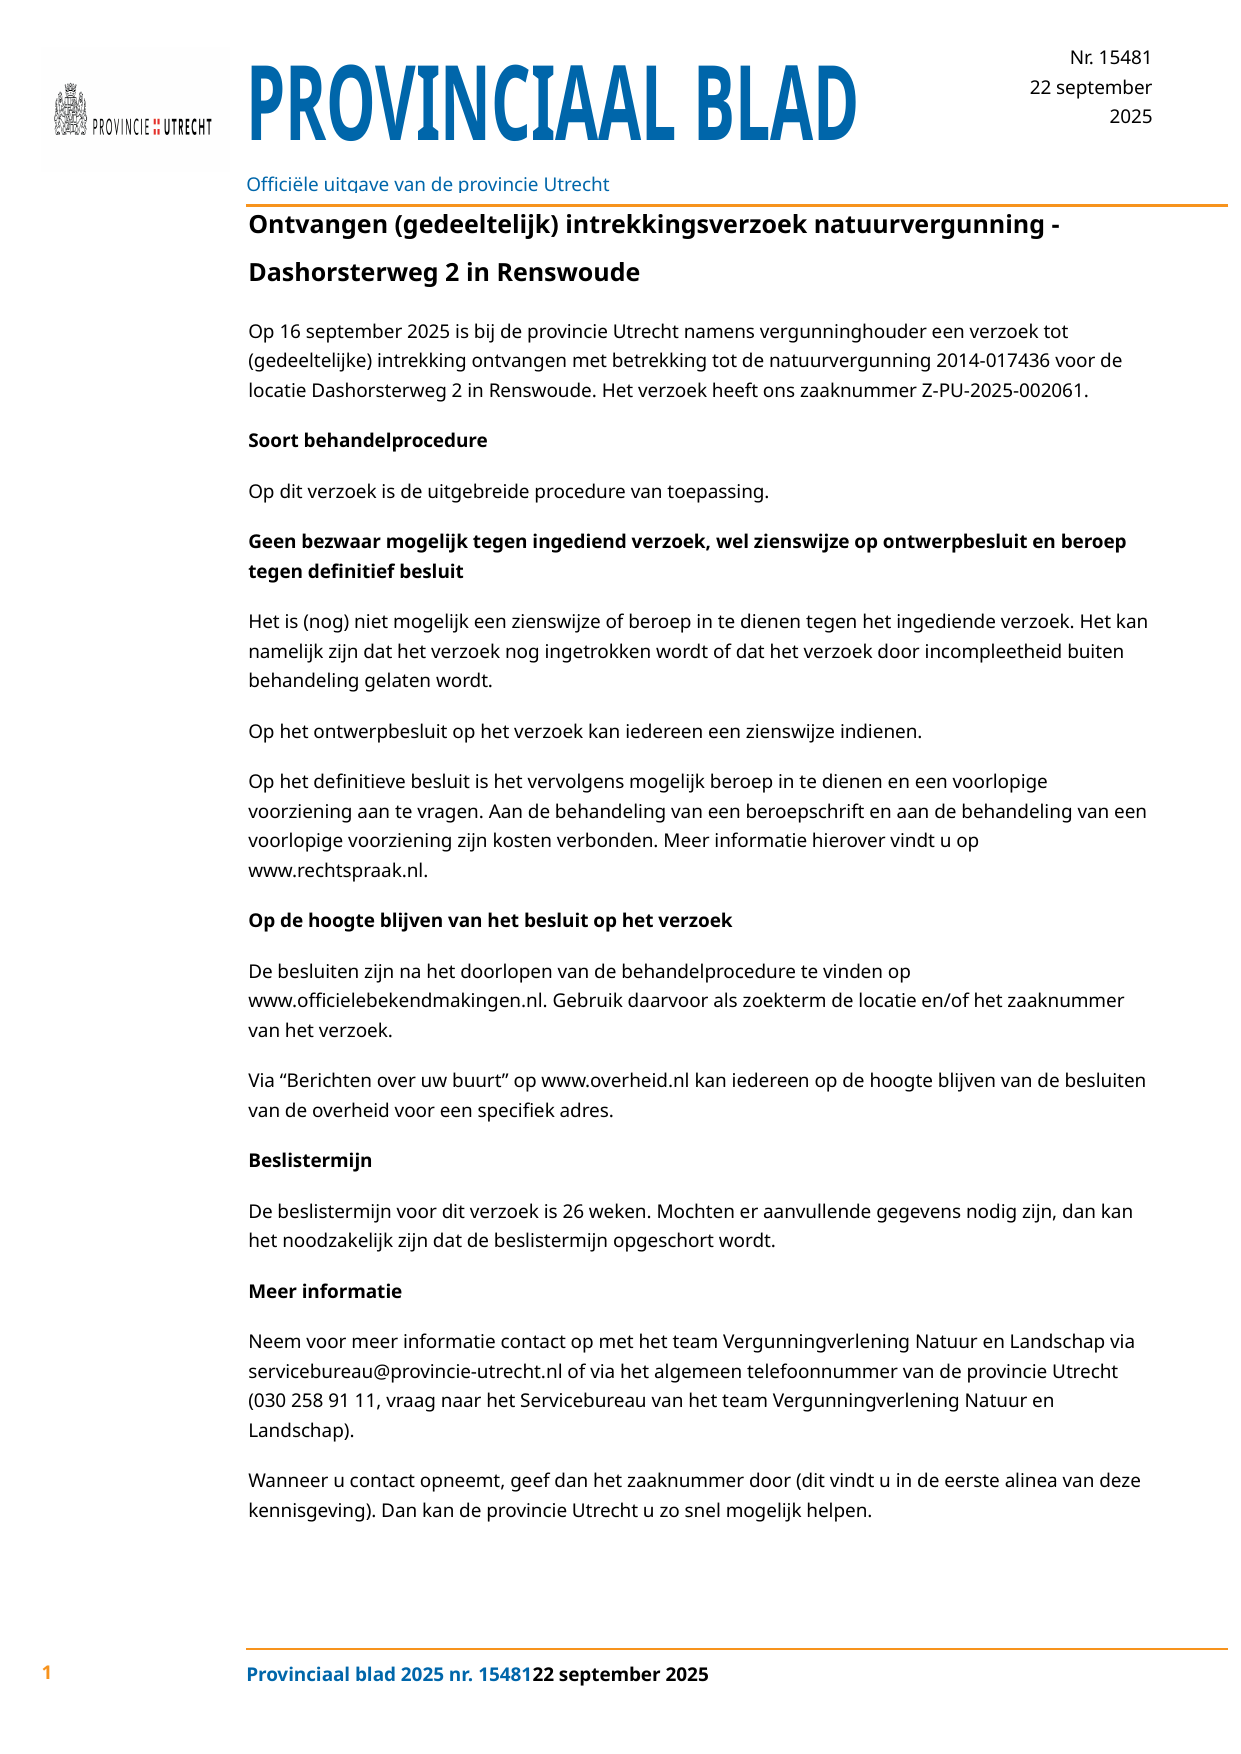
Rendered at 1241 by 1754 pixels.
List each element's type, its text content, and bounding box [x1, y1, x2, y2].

text Wanneer u contact opneemt, geef dan het zaaknummer door (dit vindt u in de eerste alinea van deze kennisgeving). Dan kan de provincie Utrecht u zo snel mogelijk helpen. [248, 1467, 1152, 1523]
text Op het definitieve besluit is het vervolgens mogelijk beroep in te dienen en een voorlopige voorziening aan te vragen. Aan de behandeling van een beroepschrift en aan de behandeling van een voorlopige voorziening zijn kosten verbonden. Meer informatie hierover vindt u op www.rechtspraak.nl. [248, 768, 1152, 883]
text Op het ontwerpbesluit op het verzoek kan iedereen een zienswijze indienen. [248, 718, 1152, 744]
text Op de hoogte blijven van het besluit op het verzoek [248, 907, 1152, 933]
text Via “Berichten over uw buurt” op www.overheid.nl kan iedereen op de hoogte blijven van de besluiten van de overheid voor een specifiek adres. [248, 1067, 1152, 1123]
text De beslistermijn voor dit verzoek is 26 weken. Mochten er aanvullende gegevens nodig zijn, dan kan het noodzakelijk zijn dat de beslistermijn opgeschort wordt. [248, 1198, 1152, 1253]
text Soort behandelprocedure [248, 427, 1152, 453]
text Het is (nog) niet mogelijk een zienswijze of beroep in te dienen tegen het ingediende verzoek. Het kan namelijk zijn dat het verzoek nog ingetrokken wordt of dat het verzoek door incompleetheid buiten behandeling gelaten wordt. [248, 608, 1152, 693]
text Geen bezwaar mogelijk tegen ingediend verzoek, wel zienswijze op ontwerpbesluit en beroep tegen definitief besluit [248, 528, 1152, 584]
text Ontvangen (gedeeltelijk) intrekkingsverzoek natuurvergunning - Dashorsterweg 2 in Renswoude [248, 207, 1152, 288]
text De besluiten zijn na het doorlopen van de behandelprocedure te vinden op www.officielebekendmakingen.nl. Gebruik daarvoor als zoekterm de locatie en/of het zaaknummer van het verzoek. [248, 958, 1152, 1043]
text Op dit verzoek is de uitgebreide procedure van toepassing. [248, 478, 1152, 504]
text Beslistermijn [248, 1147, 1152, 1173]
picture [41, 47, 231, 172]
text Neem voor meer informatie contact op met het team Vergunningverlening Natuur en Landschap via servicebureau@provincie-utrecht.nl of via het algemeen telefoonnummer van de provincie Utrecht (030 258 91 11, vraag naar het Servicebureau van het team Vergunningverlening Natuur en Landschap). [248, 1328, 1152, 1443]
text Op 16 september 2025 is bij de provincie Utrecht namens vergunninghouder een verzoek tot (gedeeltelijke) intrekking ontvangen met betrekking tot de natuurvergunning 2014-017436 voor de locatie Dashorsterweg 2 in Renswoude. Het verzoek heeft ons zaaknummer Z-PU-2025-002061. [248, 318, 1152, 403]
text Meer informatie [248, 1278, 1152, 1304]
